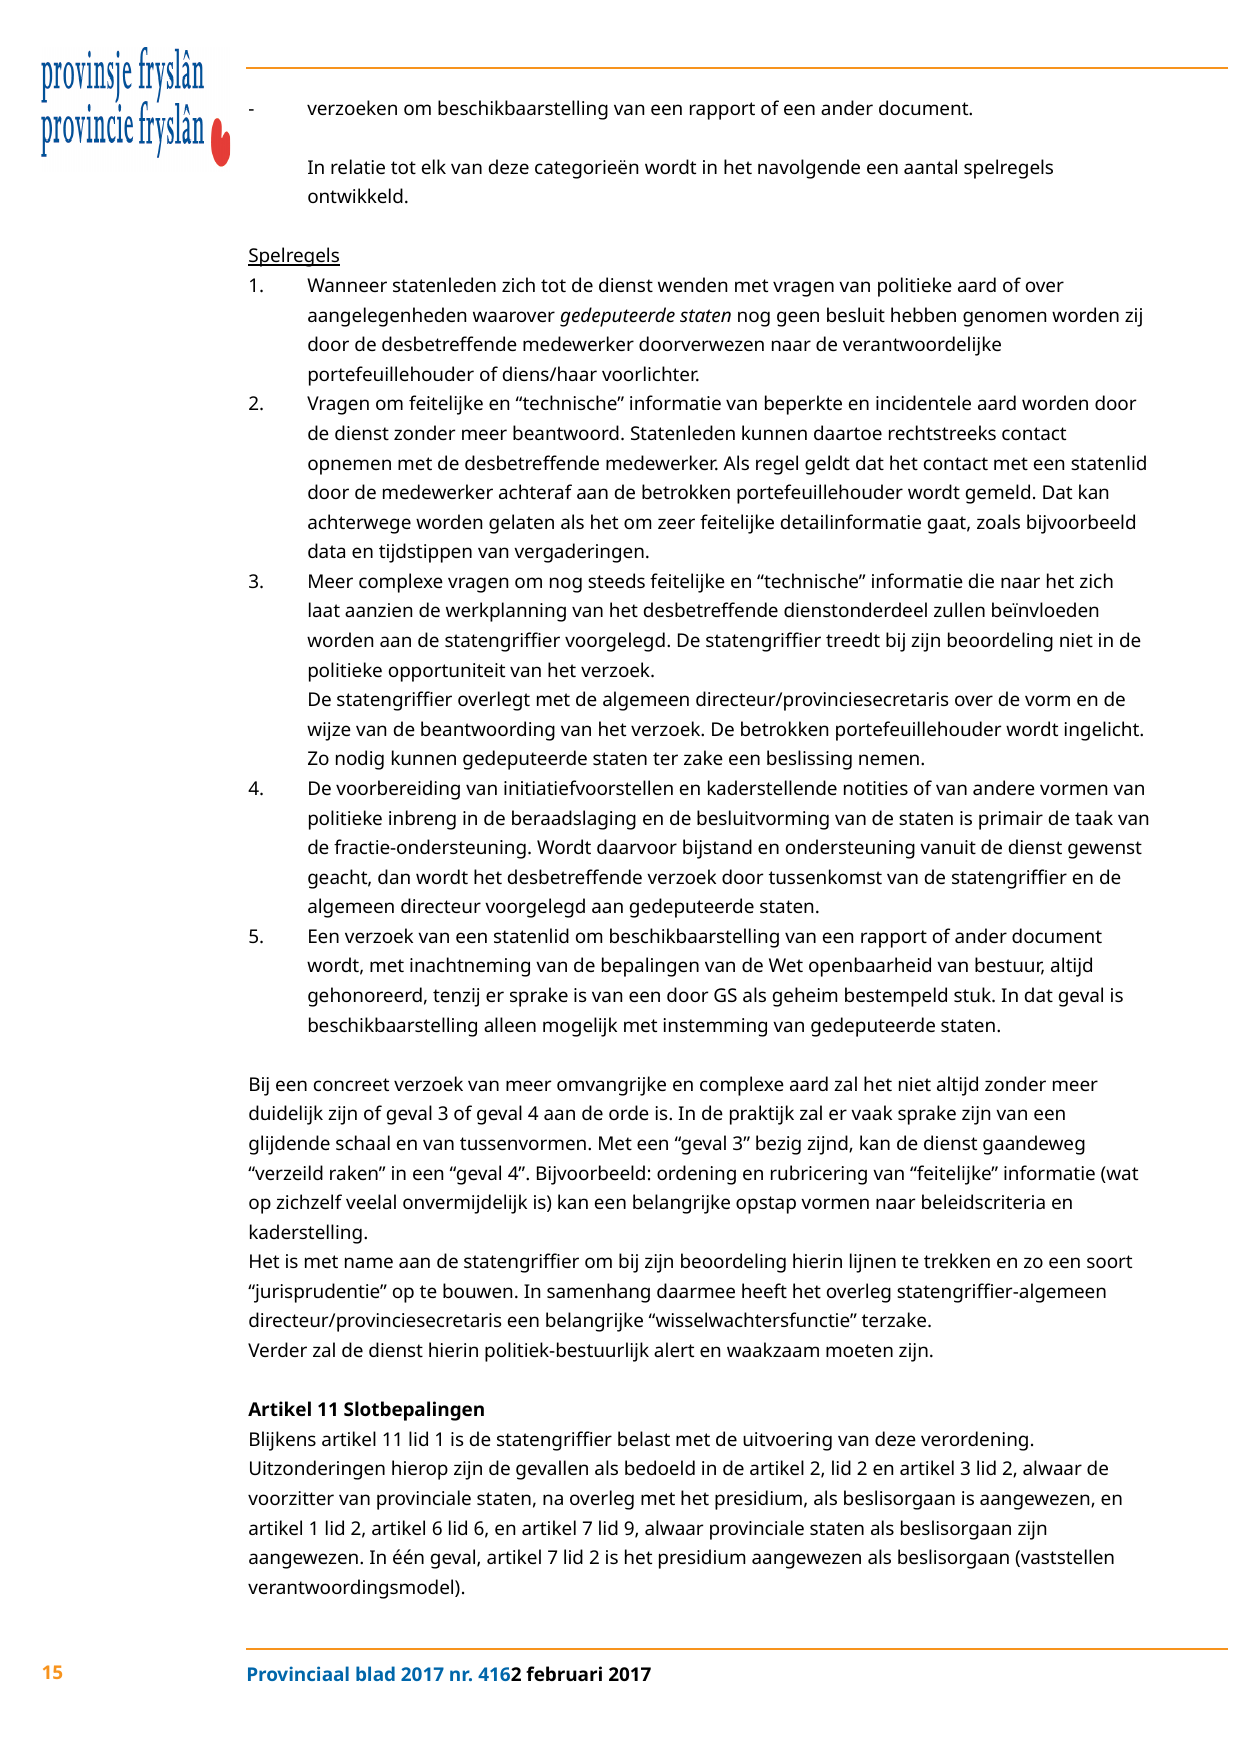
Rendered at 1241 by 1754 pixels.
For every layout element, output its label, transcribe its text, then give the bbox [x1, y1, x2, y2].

picture [41, 47, 231, 172]
text Verder zal de dienst hierin politiek-bestuurlijk alert en waakzaam moeten zijn. [248, 1337, 1152, 1363]
text Blijkens artikel 11 lid 1 is de statengriffier belast met de uitvoering van deze verordening. Uitzonderingen hierop zijn de gevallen als bedoeld in de artikel 2, lid 2 en artikel 3 lid 2, alwaar de voorzitter van provinciale staten, na overleg met het presidium, als beslisorgaan is aangewezen, en artikel 1 lid 2, artikel 6 lid 6, en artikel 7 lid 9, alwaar provinciale staten als beslisorgaan zijn aangewezen. In één geval, artikel 7 lid 2 is het presidium aangewezen als beslisorgaan (vaststellen verantwoordingsmodel). [248, 1426, 1152, 1600]
list Vragen om feitelijke en “technische” informatie van beperkte en incidentele aard worden door de dienst zonder meer beantwoord. Statenleden kunnen daartoe rechtstreeks contact opnemen met de desbetreffende medewerker. Als regel geldt dat het contact met een statenlid door de medewerker achteraf aan de betrokken portefeuillehouder wordt gemeld. Dat kan achterwege worden gelaten als het om zeer feitelijke detailinformatie gaat, zoals bijvoorbeeld data en tijdstippen van vergaderingen. [248, 391, 1152, 564]
list Een verzoek van een statenlid om beschikbaarstelling van een rapport of ander document wordt, met inachtneming van de bepalingen van de Wet openbaarheid van bestuur, altijd gehonoreerd, tenzij er sprake is van een door GS als geheim bestempeld stuk. In dat geval is beschikbaarstelling alleen mogelijk met instemming van gedeputeerde staten. [248, 923, 1152, 1038]
text Artikel 11 Slotbepalingen [248, 1396, 1152, 1422]
text Bij een concreet verzoek van meer omvangrijke en complexe aard zal het niet altijd zonder meer duidelijk zijn of geval 3 of geval 4 aan de orde is. In de praktijk zal er vaak sprake zijn van een glijdende schaal en van tussenvormen. Met een “geval 3” bezig zijnd, kan de dienst gaandeweg “verzeild raken” in een “geval 4”. Bijvoorbeeld: ordening en rubricering van “feitelijke” informatie (wat op zichzelf veelal onvermijdelijk is) kan een belangrijke opstap vormen naar beleidscriteria en kaderstelling. [248, 1071, 1152, 1245]
list De statengriffier overlegt met de algemeen directeur/provinciesecretaris over de vorm en de wijze van de beantwoording van het verzoek. De betrokken portefeuillehouder wordt ingelicht. Zo nodig kunnen gedeputeerde staten ter zake een beslissing nemen. [248, 686, 1152, 771]
list Wanneer statenleden zich tot de dienst wenden met vragen van politieke aard of over aangelegenheden waarover gedeputeerde staten nog geen besluit hebben genomen worden zij door de desbetreffende medewerker doorverwezen naar de verantwoordelijke portefeuillehouder of diens/haar voorlichter. [248, 272, 1152, 387]
list In relatie tot elk van deze categorieën wordt in het navolgende een aantal spelregels ontwikkeld. [248, 154, 1152, 209]
text Spelregels [248, 243, 1152, 268]
list Meer complexe vragen om nog steeds feitelijke en “technische” informatie die naar het zich laat aanzien de werkplanning van het desbetreffende dienstonderdeel zullen beïnvloeden worden aan de statengriffier voorgelegd. De statengriffier treedt bij zijn beoordeling niet in de politieke opportuniteit van het verzoek. [248, 568, 1152, 683]
list verzoeken om beschikbaarstelling van een rapport of een ander document. [248, 95, 1152, 121]
text Het is met name aan de statengriffier om bij zijn beoordeling hierin lijnen te trekken en zo een soort “jurisprudentie” op te bouwen. In samenhang daarmee heeft het overleg statengriffier-algemeen directeur/provinciesecretaris een belangrijke “wisselwachtersfunctie” terzake. [248, 1248, 1152, 1333]
list De voorbereiding van initiatiefvoorstellen en kaderstellende notities of van andere vormen van politieke inbreng in de beraadslaging en de besluitvorming van de staten is primair de taak van de fractie-ondersteuning. Wordt daarvoor bijstand en ondersteuning vanuit de dienst gewenst geacht, dan wordt het desbetreffende verzoek door tussenkomst van de statengriffier en de algemeen directeur voorgelegd aan gedeputeerde staten. [248, 775, 1152, 919]
